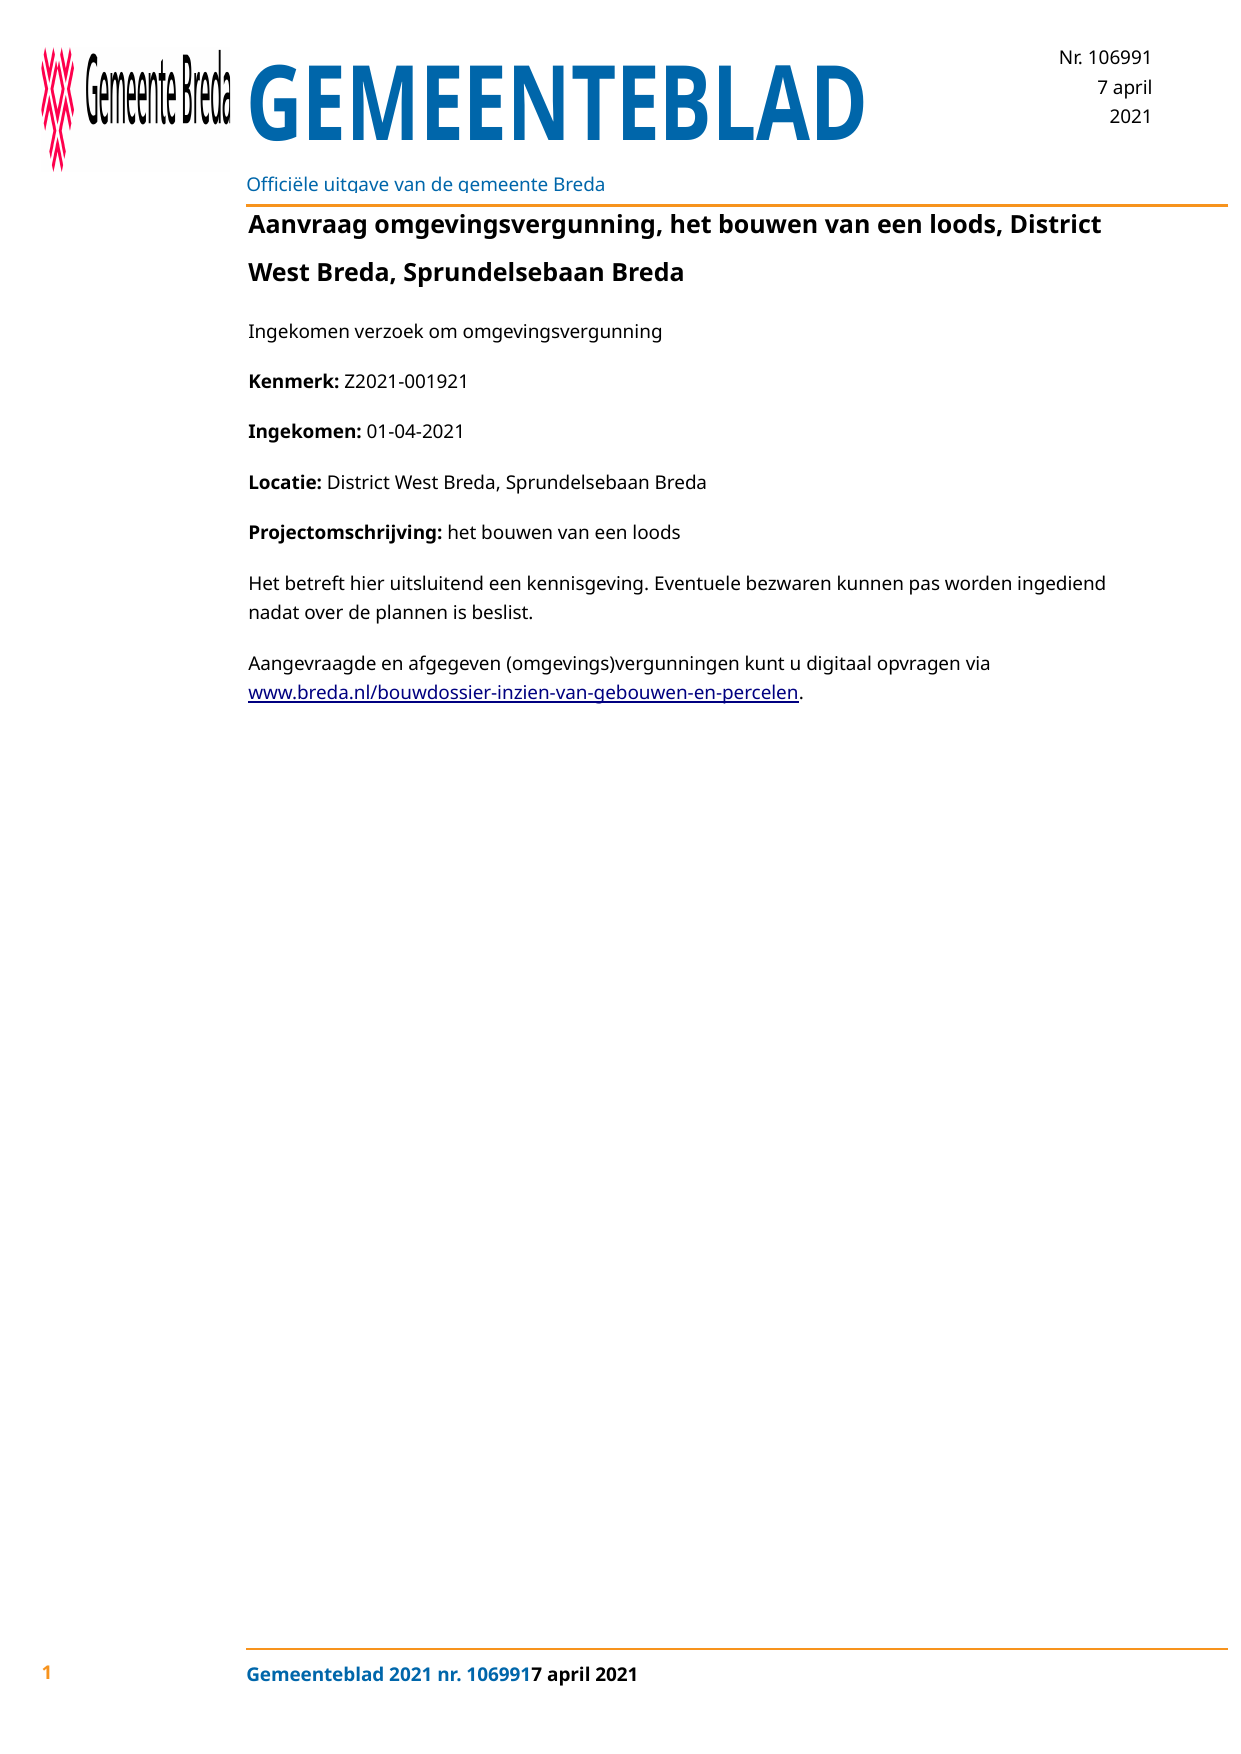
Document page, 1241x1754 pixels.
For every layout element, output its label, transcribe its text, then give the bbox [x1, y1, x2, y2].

text Ingekomen: 01-04-2021 [248, 419, 1152, 444]
text Het betreft hier uitsluitend een kennisgeving. Eventuele bezwaren kunnen pas worden ingediend nadat over de plannen is beslist. [248, 570, 1152, 625]
text Projectomschrijving: het bouwen van een loods [248, 519, 1152, 545]
text Ingekomen verzoek om omgevingsvergunning [248, 318, 1152, 344]
picture [41, 47, 231, 172]
text Aangevraagde en afgegeven (omgevings)vergunningen kunt u digitaal opvragen via www.breda.nl/bouwdossier-inzien-van-gebouwen-en-percelen. [248, 650, 1152, 705]
text Kenmerk: Z2021-001921 [248, 368, 1152, 394]
text Aanvraag omgevingsvergunning, het bouwen van een loods, District West Breda, Sprundelsebaan Breda [248, 207, 1152, 288]
text Locatie: District West Breda, Sprundelsebaan Breda [248, 469, 1152, 495]
